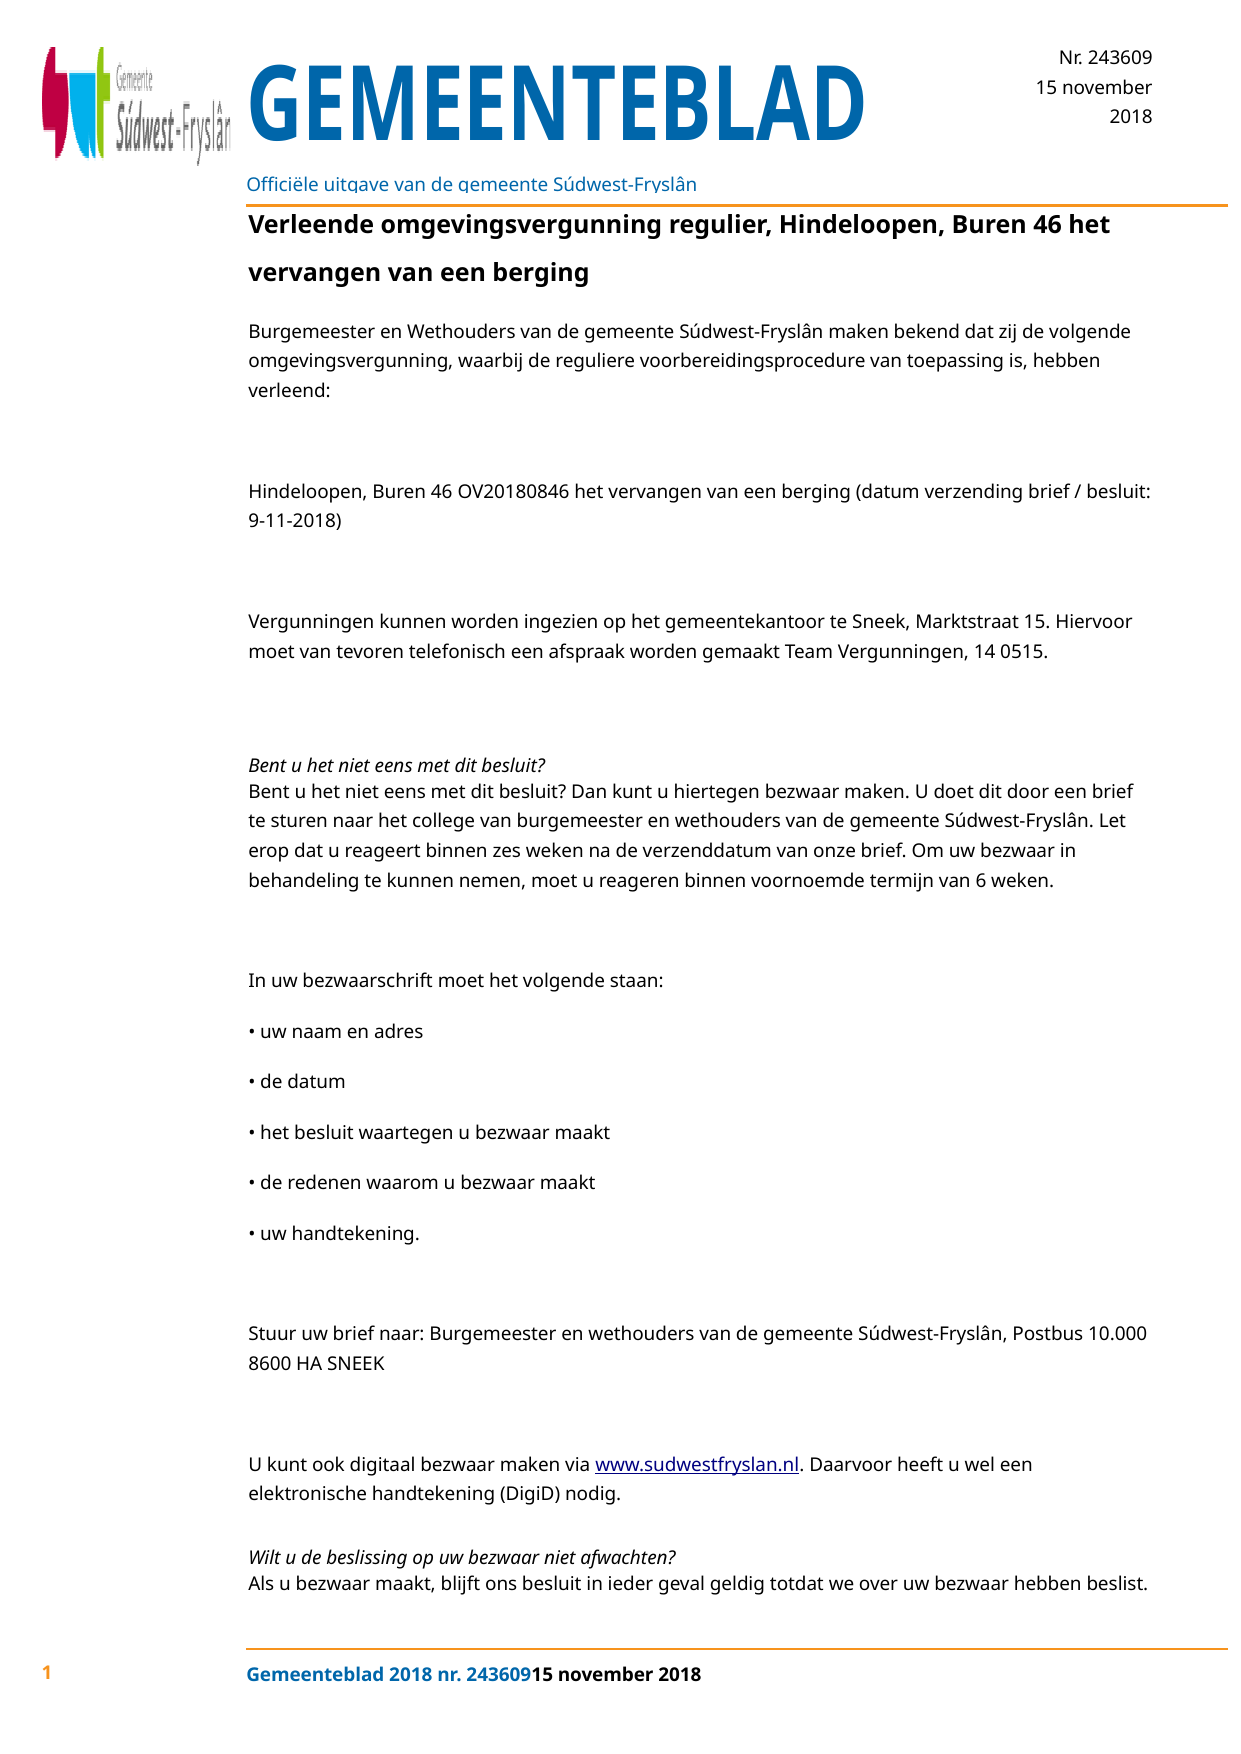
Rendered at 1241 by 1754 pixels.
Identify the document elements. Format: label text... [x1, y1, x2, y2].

picture [41, 47, 231, 172]
text • de datum [248, 1068, 1152, 1094]
text Stuur uw brief naar: Burgemeester en wethouders van de gemeente Súdwest-Fryslân, Postbus 10.000 8600 HA SNEEK [248, 1321, 1152, 1376]
text • uw handtekening. [248, 1220, 1152, 1245]
text Verleende omgevingsvergunning regulier, Hindeloopen, Buren 46 het vervangen van een berging [248, 207, 1152, 288]
text Burgemeester en Wethouders van de gemeente Súdwest-Fryslân maken bekend dat zij de volgende omgevingsvergunning, waarbij de reguliere voorbereidingsprocedure van toepassing is, hebben verleend: [248, 318, 1152, 403]
text Vergunningen kunnen worden ingezien op het gemeentekantoor te Sneek, Marktstraat 15. Hiervoor moet van tevoren telefonisch een afspraak worden gemaakt Team Vergunningen, 14 0515. [248, 608, 1152, 664]
text In uw bezwaarschrift moet het volgende staan: [248, 968, 1152, 993]
text Bent u het niet eens met dit besluit? [248, 752, 1152, 778]
text Hindeloopen, Buren 46 OV20180846 het vervangen van een berging (datum verzending brief / besluit: 9-11-2018) [248, 478, 1152, 533]
text U kunt ook digitaal bezwaar maken via www.sudwestfryslan.nl. Daarvoor heeft u wel een elektronische handtekening (DigiD) nodig. [248, 1451, 1152, 1506]
text Wilt u de beslissing op uw bezwaar niet afwachten? [248, 1544, 1152, 1570]
text • uw naam en adres [248, 1018, 1152, 1044]
text Bent u het niet eens met dit besluit? Dan kunt u hiertegen bezwaar maken. U doet dit door een brief te sturen naar het college van burgemeester en wethouders van de gemeente Súdwest-Fryslân. Let erop dat u reageert binnen zes weken na de verzenddatum van onze brief. Om uw bezwaar in behandeling te kunnen nemen, moet u reageren binnen voornoemde termijn van 6 weken. [248, 778, 1152, 892]
text Als u bezwaar maakt, blijft ons besluit in ieder geval geldig totdat we over uw bezwaar hebben beslist. [248, 1570, 1152, 1596]
text • de redenen waarom u bezwaar maakt [248, 1169, 1152, 1195]
text • het besluit waartegen u bezwaar maakt [248, 1119, 1152, 1144]
